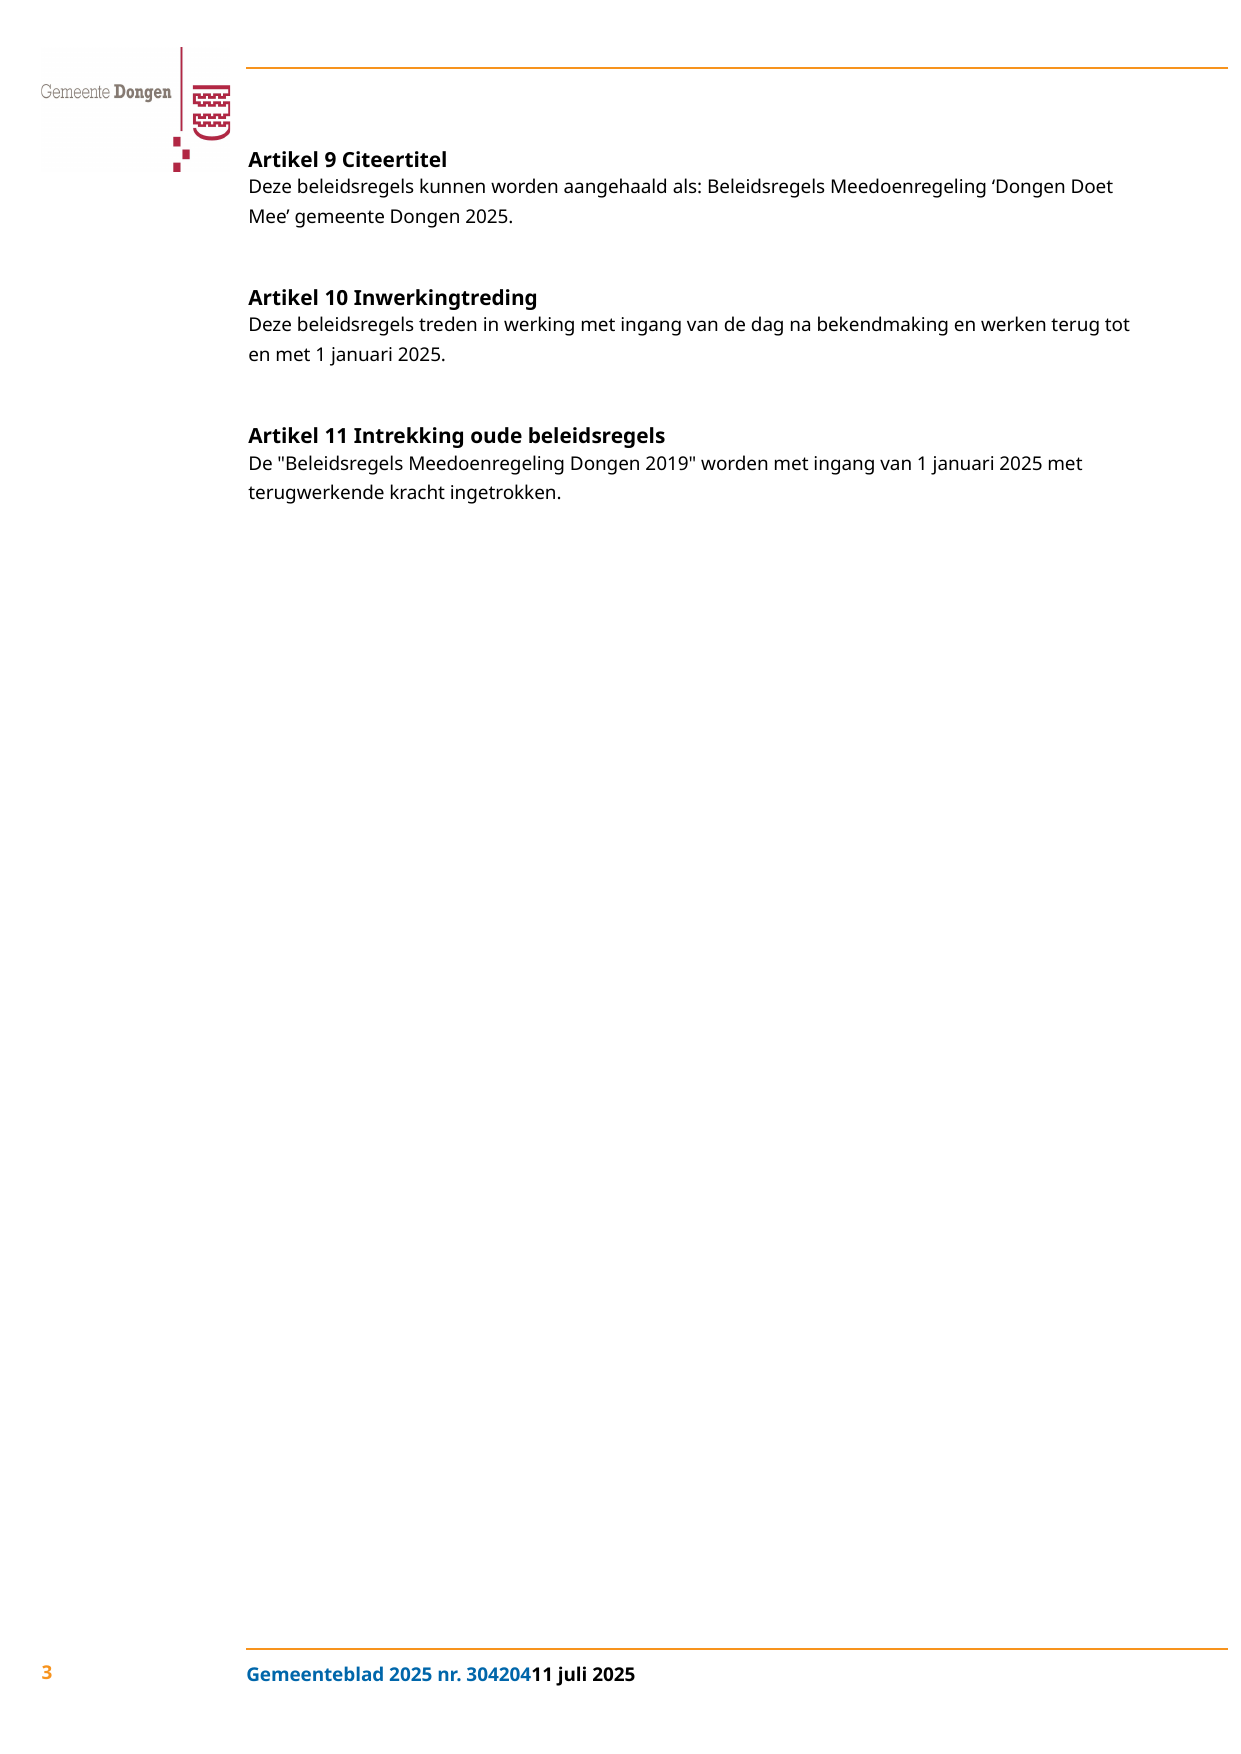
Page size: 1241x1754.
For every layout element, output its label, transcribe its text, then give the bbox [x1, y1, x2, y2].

text Artikel 9 Citeertitel [248, 145, 1152, 174]
text De "Beleidsregels Meedoenregeling Dongen 2019" worden met ingang van 1 januari 2025 met terugwerkende kracht ingetrokken. [248, 450, 1152, 505]
text Deze beleidsregels treden in werking met ingang van de dag na bekendmaking en werken terug tot en met 1 januari 2025. [248, 312, 1152, 367]
text Artikel 10 Inwerkingtreding [248, 283, 1152, 312]
text Deze beleidsregels kunnen worden aangehaald als: Beleidsregels Meedoenregeling ‘Dongen Doet Mee’ gemeente Dongen 2025. [248, 174, 1152, 229]
picture [41, 47, 231, 172]
text Artikel 11 Intrekking oude beleidsregels [248, 421, 1152, 450]
